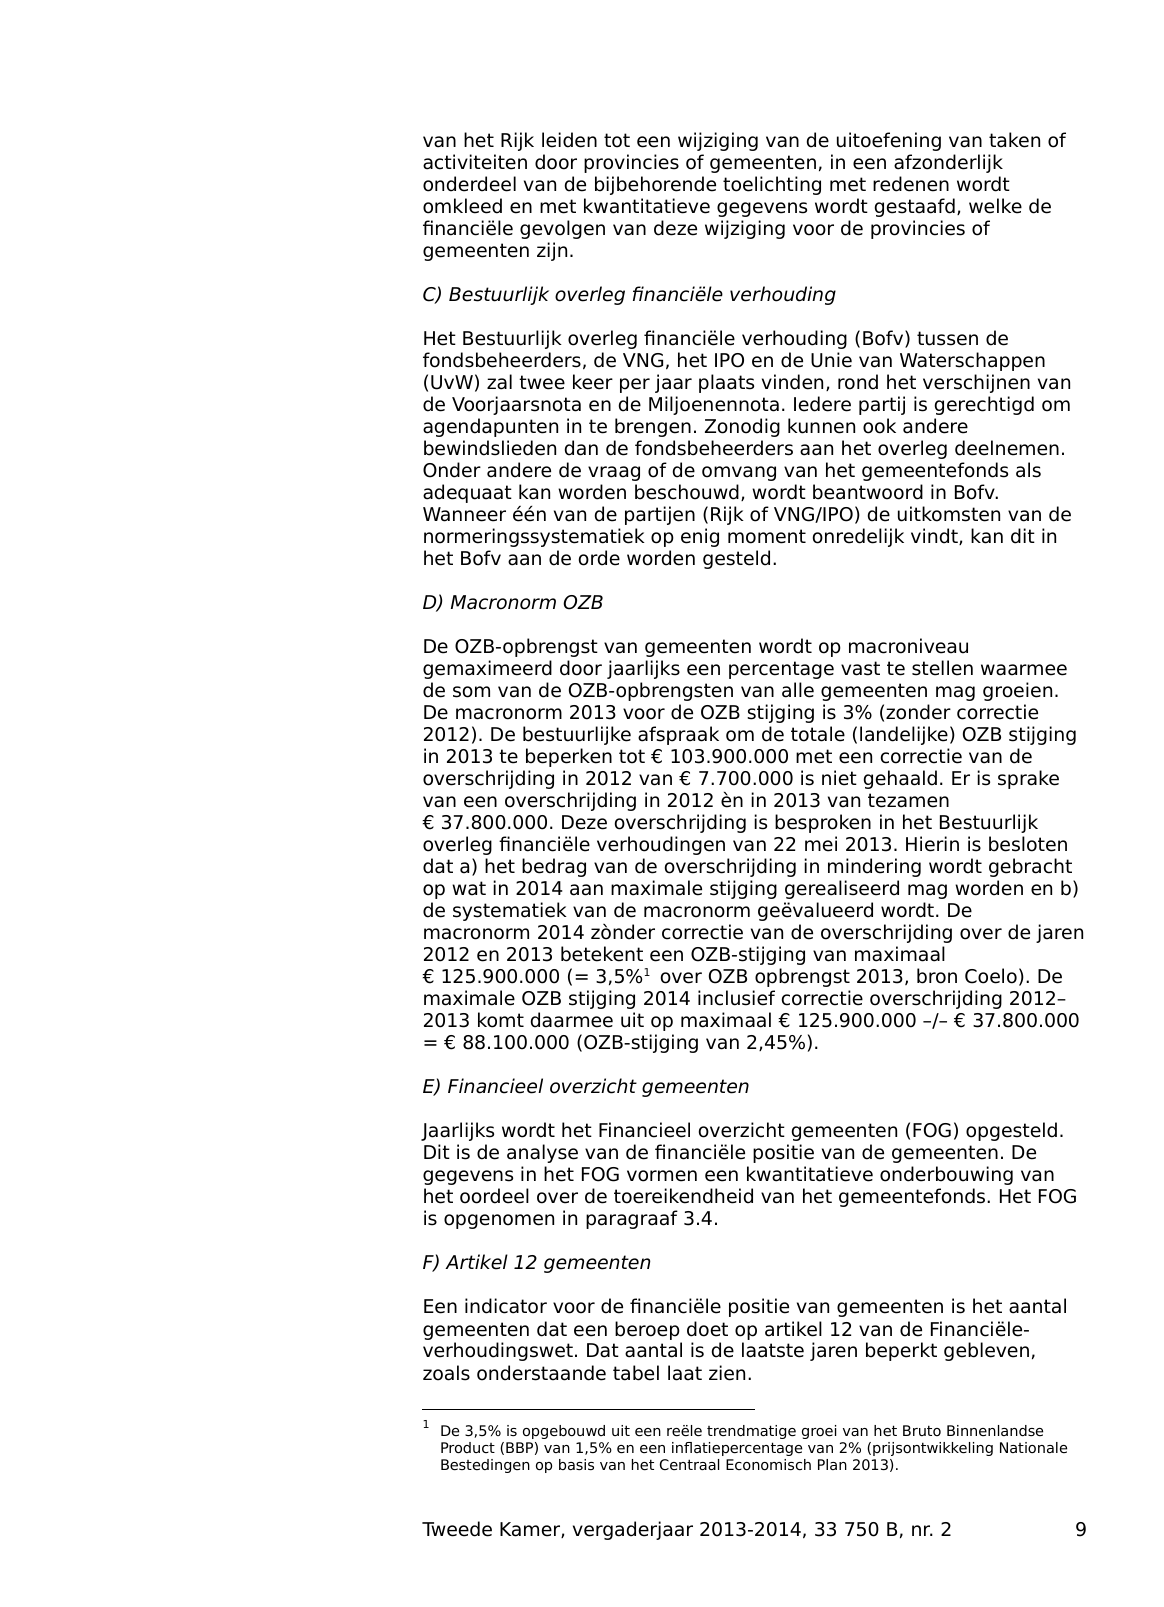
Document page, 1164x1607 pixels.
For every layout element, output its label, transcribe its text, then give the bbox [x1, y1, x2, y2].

subtitle D) Macronorm OZB [422, 592, 1087, 614]
text van het Rijk leiden tot een wijziging van de uitoefening van taken of activiteiten door provincies of gemeenten, in een afzonderlijk onderdeel van de bijbehorende toelichting met redenen wordt omkleed en met kwantitatieve gegevens wordt gestaafd, welke de financiële gevolgen van deze wijziging voor de provincies of gemeenten zijn. [422, 130, 1087, 262]
subtitle C) Bestuurlijk overleg financiële verhouding [422, 284, 1087, 306]
text De OZB-opbrengst van gemeenten wordt op macroniveau gemaximeerd door jaarlijks een percentage vast te stellen waarmee de som van de OZB-opbrengsten van alle gemeenten mag groeien. De macronorm 2013 voor de OZB stijging is 3% (zonder correctie 2012). De bestuurlijke afspraak om de totale (landelijke) OZB stijging in 2013 te beperken tot € 103.900.000 met een correctie van de overschrijding in 2012 van € 7.700.000 is niet gehaald. Er is sprake van een overschrijding in 2012 èn in 2013 van tezamen € 37.800.000. Deze overschrijding is besproken in het Bestuurlijk overleg financiële verhoudingen van 22 mei 2013. Hierin is besloten dat a) het bedrag van de overschrijding in mindering wordt gebracht op wat in 2014 aan maximale stijging gerealiseerd mag worden en b) de systematiek van de macronorm geëvalueerd wordt. De macronorm 2014 zònder correctie van de overschrijding over de jaren 2012 en 2013 betekent een OZB-stijging van maximaal € 125.900.000 (= 3,5% over OZB opbrengst 2013, bron Coelo). De maximale OZB stijging 2014 inclusief correctie overschrijding 2012–2013 komt daarmee uit op maximaal € 125.900.000 –/– € 37.800.000 = € 88.100.000 (OZB-stijging van 2,45%). [422, 636, 1087, 1054]
text Jaarlijks wordt het Financieel overzicht gemeenten (FOG) opgesteld. Dit is de analyse van de financiële positie van de gemeenten. De gegevens in het FOG vormen een kwantitatieve onderbouwing van het oordeel over de toereikendheid van het gemeentefonds. Het FOG is opgenomen in paragraaf 3.4. [422, 1120, 1087, 1230]
text Het Bestuurlijk overleg financiële verhouding (Bofv) tussen de fondsbeheerders, de VNG, het IPO en de Unie van Waterschappen (UvW) zal twee keer per jaar plaats vinden, rond het verschijnen van de Voorjaarsnota en de Miljoenennota. Iedere partij is gerechtigd om agendapunten in te brengen. Zonodig kunnen ook andere bewindslieden dan de fondsbeheerders aan het overleg deelnemen. Onder andere de vraag of de omvang van het gemeentefonds als adequaat kan worden beschouwd, wordt beantwoord in Bofv. Wanneer één van de partijen (Rijk of VNG/IPO) de uitkomsten van de normeringssystematiek op enig moment onredelijk vindt, kan dit in het Bofv aan de orde worden gesteld. [422, 328, 1087, 570]
subtitle F) Artikel 12 gemeenten [422, 1252, 1087, 1274]
text De 3,5% is opgebouwd uit een reële trendmatige groei van het Bruto Binnenlandse Product (BBP) van 1,5% en een inflatiepercentage van 2% (prijsontwikkeling Nationale Bestedingen op basis van het Centraal Economisch Plan 2013). [422, 1418, 1087, 1474]
subtitle E) Financieel overzicht gemeenten [422, 1076, 1087, 1098]
text Een indicator voor de financiële positie van gemeenten is het aantal gemeenten dat een beroep doet op artikel 12 van de Financiële-verhoudingswet. Dat aantal is de laatste jaren beperkt gebleven, zoals onderstaande tabel laat zien. [422, 1296, 1087, 1384]
